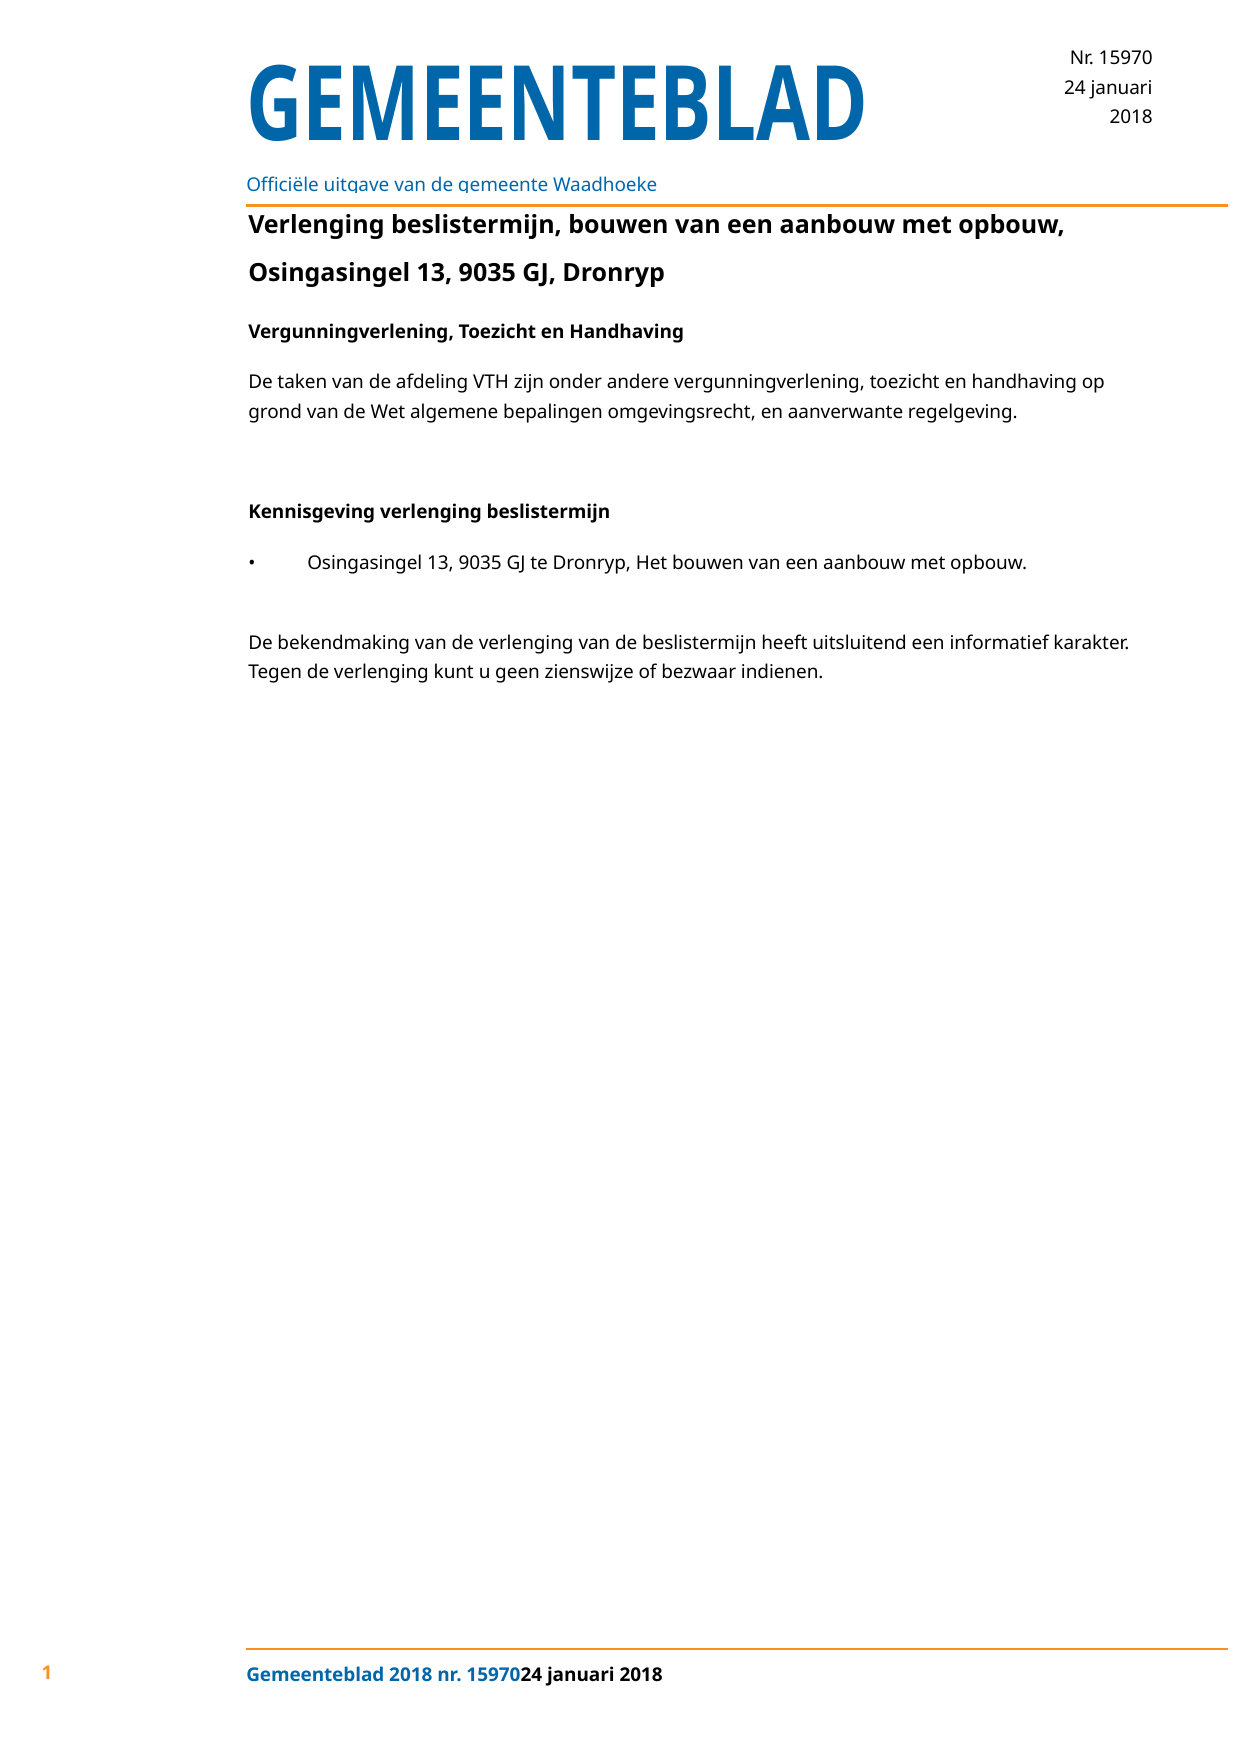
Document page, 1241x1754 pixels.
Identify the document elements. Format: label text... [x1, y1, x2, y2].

text Vergunningverlening, Toezicht en Handhaving [248, 318, 1152, 344]
list Osingasingel 13, 9035 GJ te Dronryp, Het bouwen van een aanbouw met opbouw. [248, 549, 1152, 575]
picture [41, 47, 231, 172]
text Kennisgeving verlenging beslistermijn [248, 499, 1152, 524]
text De bekendmaking van de verlenging van de beslistermijn heeft uitsluitend een informatief karakter. Tegen de verlenging kunt u geen zienswijze of bezwaar indienen. [248, 629, 1152, 684]
text Verlenging beslistermijn, bouwen van een aanbouw met opbouw, Osingasingel 13, 9035 GJ, Dronryp [248, 207, 1152, 288]
text De taken van de afdeling VTH zijn onder andere vergunningverlening, toezicht en handhaving op grond van de Wet algemene bepalingen omgevingsrecht, en aanverwante regelgeving. [248, 368, 1152, 424]
